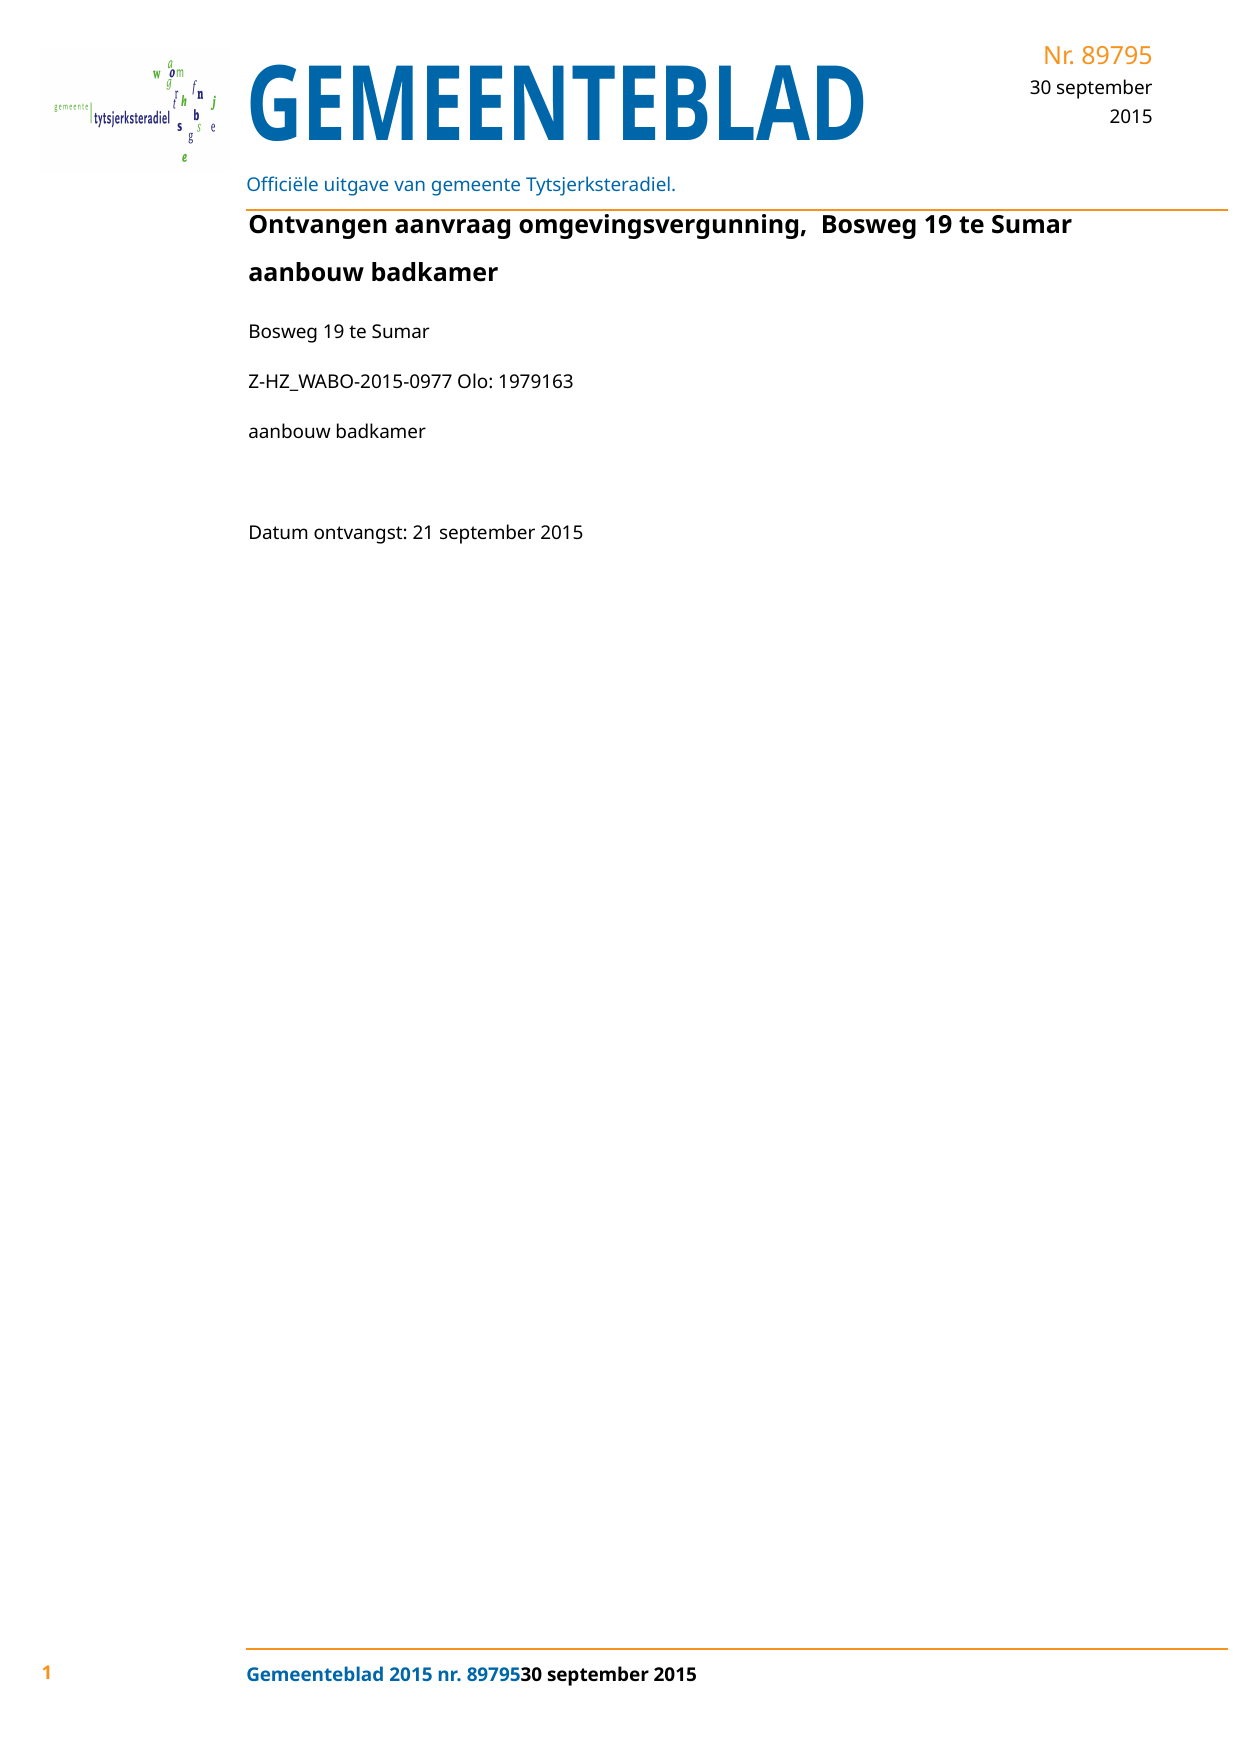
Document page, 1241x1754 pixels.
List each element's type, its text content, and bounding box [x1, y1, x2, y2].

picture [41, 47, 231, 172]
text Z-HZ_WABO-2015-0977 Olo: 1979163 [248, 368, 1152, 394]
text aanbouw badkamer [248, 419, 1152, 444]
text Ontvangen aanvraag omgevingsvergunning, Bosweg 19 te Sumar aanbouw badkamer [248, 211, 1152, 288]
text Datum ontvangst: 21 september 2015 [248, 519, 1152, 545]
text Bosweg 19 te Sumar [248, 318, 1152, 344]
